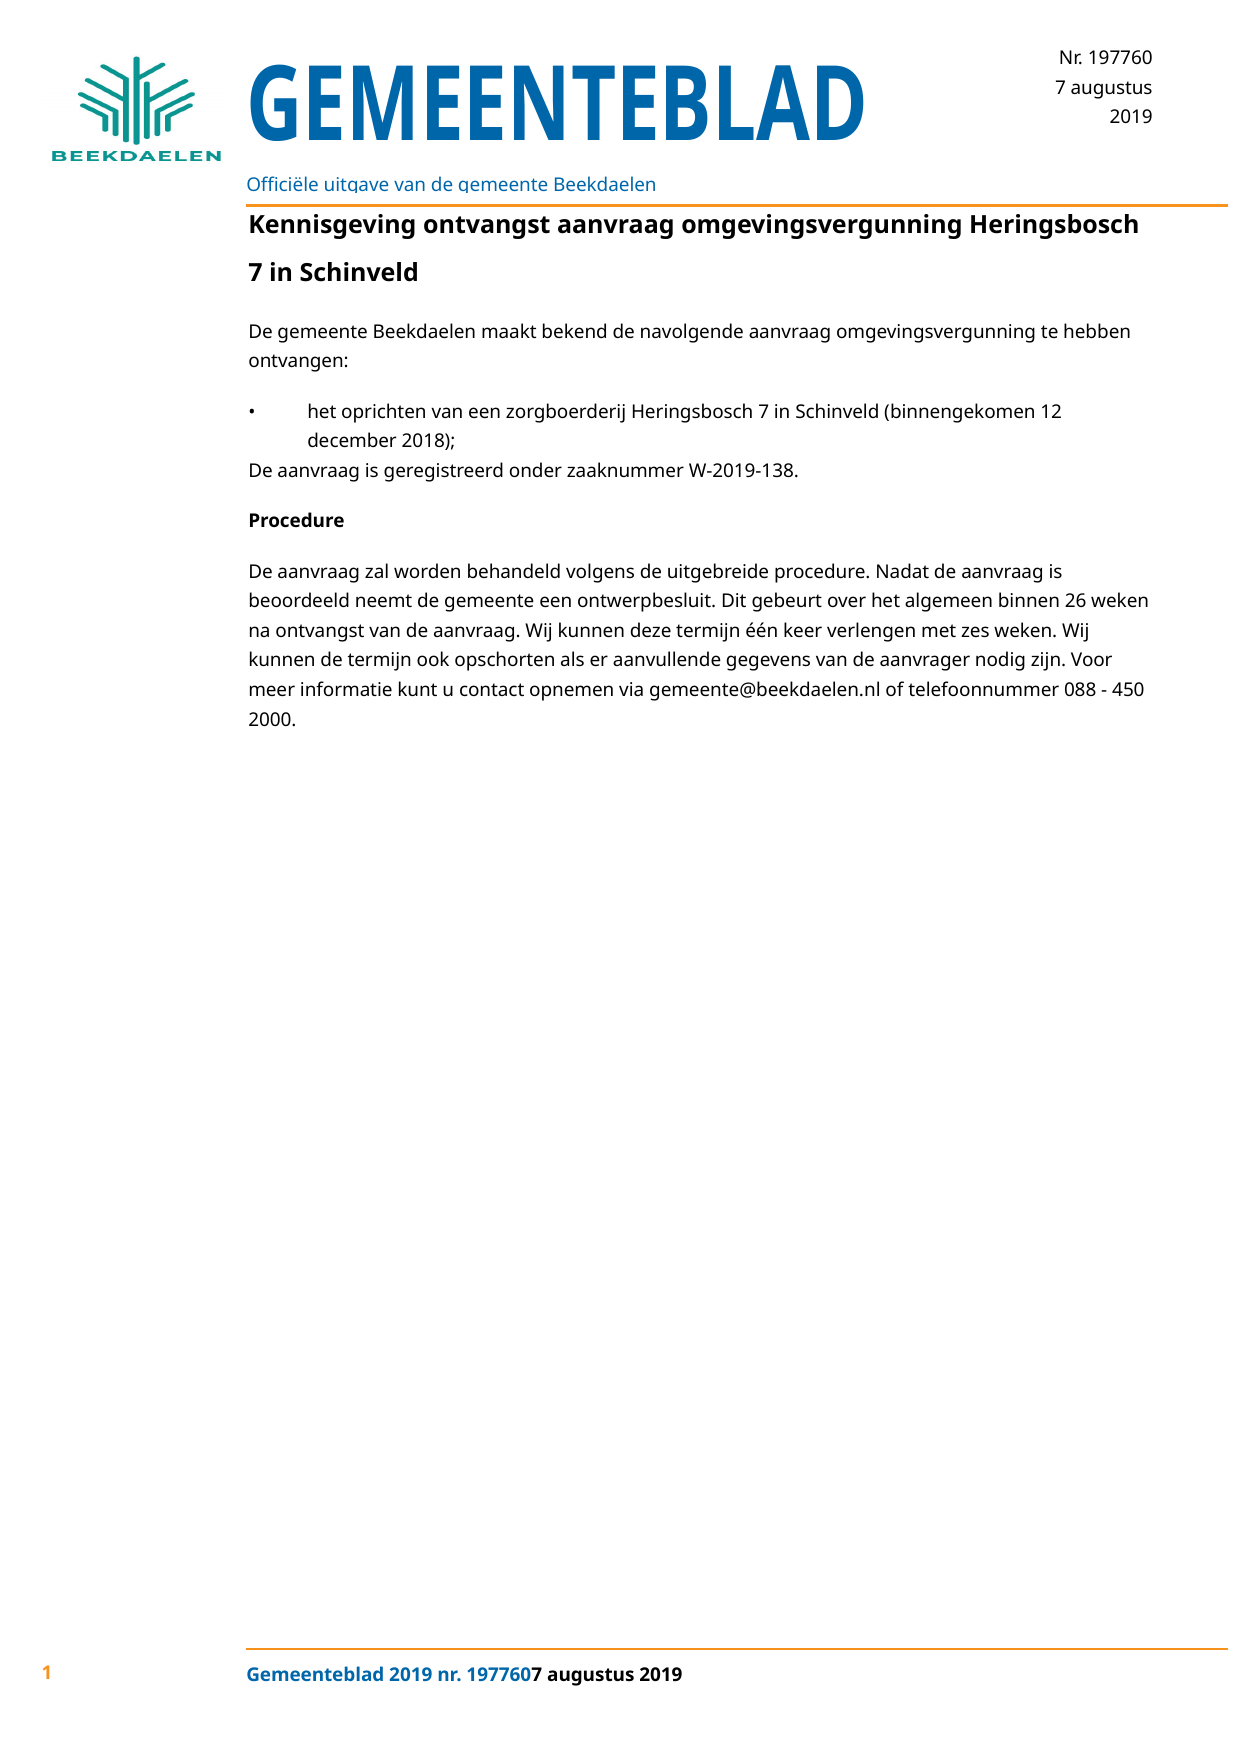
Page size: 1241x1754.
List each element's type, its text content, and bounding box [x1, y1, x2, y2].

text De aanvraag is geregistreerd onder zaaknummer W-2019-138. [248, 457, 1152, 483]
list het oprichten van een zorgboerderij Heringsbosch 7 in Schinveld (binnengekomen 12 december 2018); [248, 398, 1152, 453]
text De aanvraag zal worden behandeld volgens de uitgebreide procedure. Nadat de aanvraag is beoordeeld neemt de gemeente een ontwerpbesluit. Dit gebeurt over het algemeen binnen 26 weken na ontvangst van de aanvraag. Wij kunnen deze termijn één keer verlengen met zes weken. Wij kunnen de termijn ook opschorten als er aanvullende gegevens van de aanvrager nodig zijn. Voor meer informatie kunt u contact opnemen via gemeente@beekdaelen.nl of telefoonnummer 088 - 450 2000. [248, 558, 1152, 732]
picture [41, 47, 231, 172]
text Procedure [248, 507, 1152, 533]
text De gemeente Beekdaelen maakt bekend de navolgende aanvraag omgevingsvergunning te hebben ontvangen: [248, 318, 1152, 373]
text Kennisgeving ontvangst aanvraag omgevingsvergunning Heringsbosch 7 in Schinveld [248, 207, 1152, 288]
